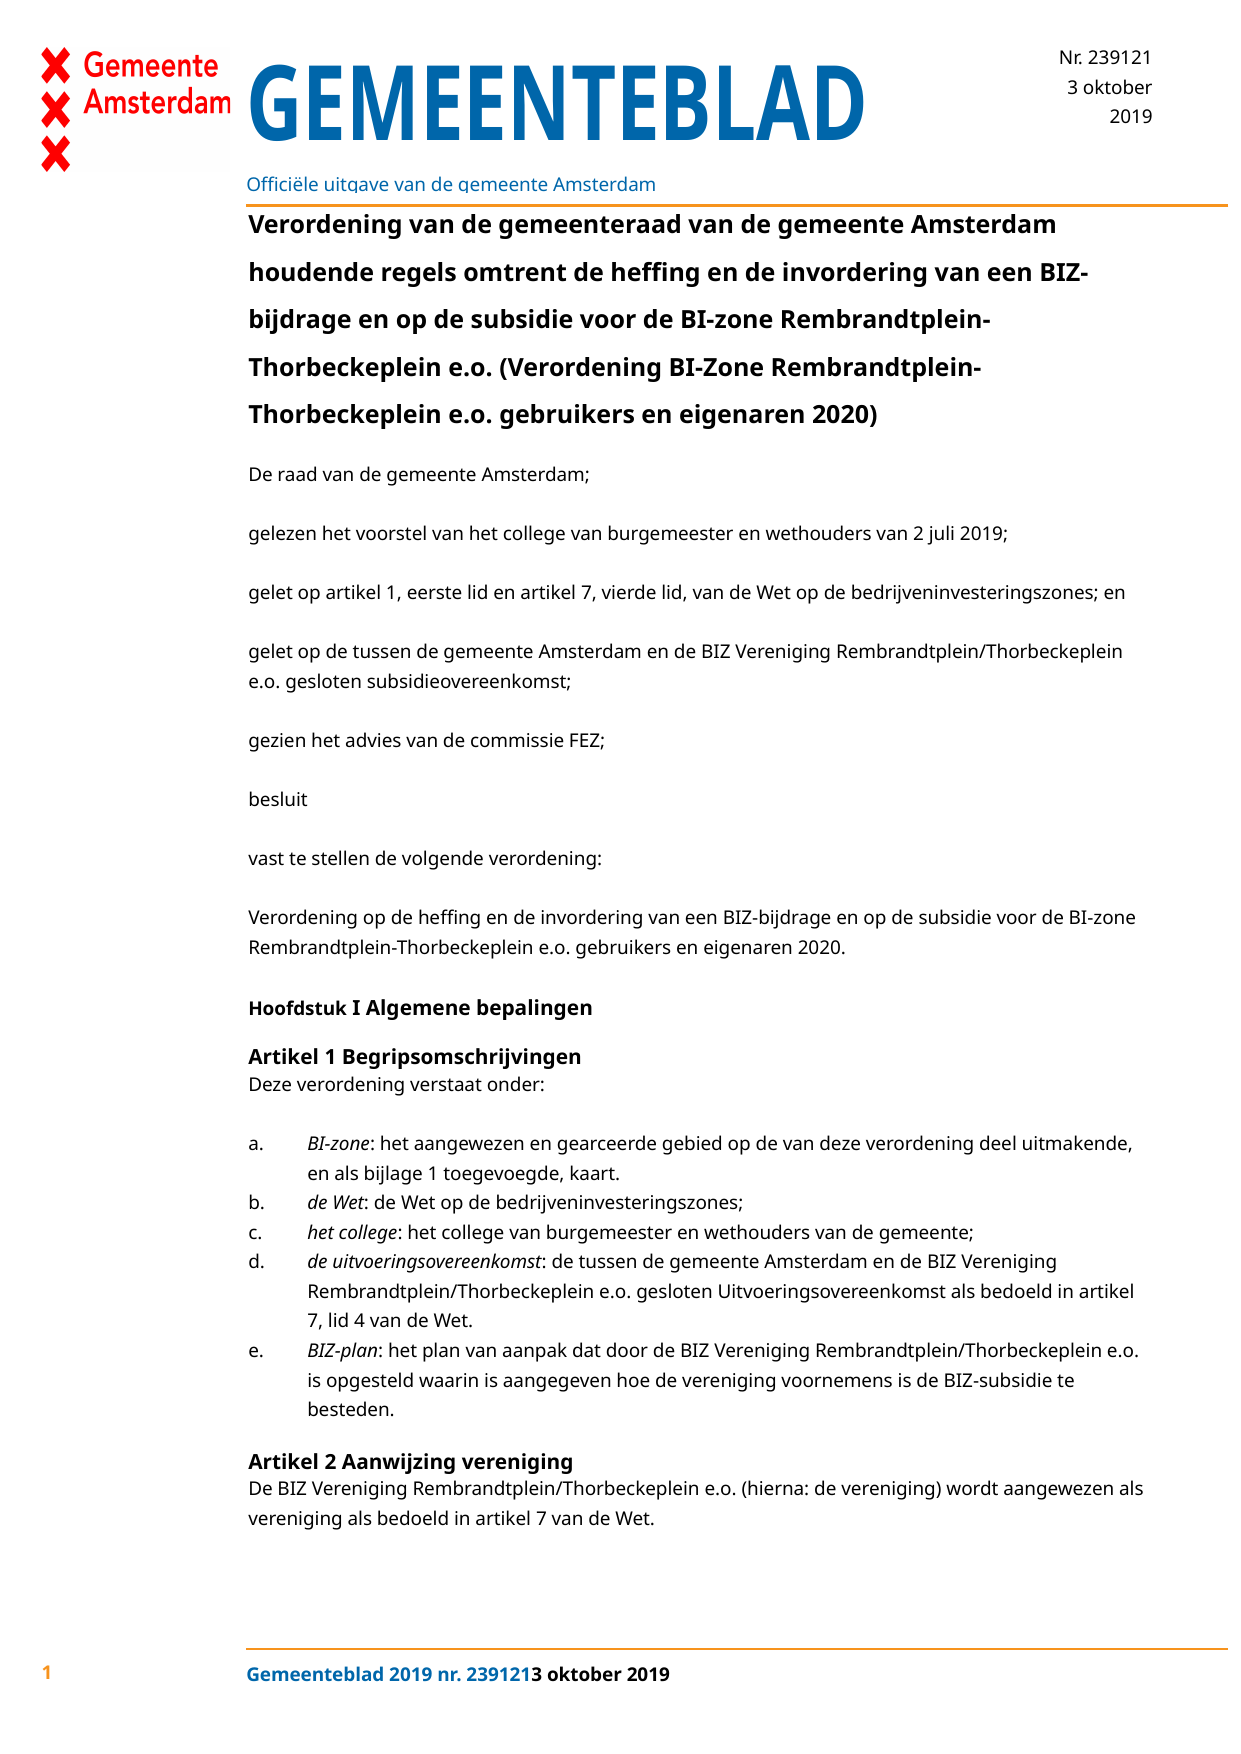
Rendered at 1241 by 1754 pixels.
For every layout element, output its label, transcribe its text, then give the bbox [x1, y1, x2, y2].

text Artikel 1 Begripsomschrijvingen [248, 1042, 1152, 1071]
text Verordening van de gemeenteraad van de gemeente Amsterdam houdende regels omtrent de heffing en de invordering van een BIZ-bijdrage en op de subsidie voor de BI-zone Rembrandtplein-Thorbeckeplein e.o. (Verordening BI-Zone Rembrandtplein-Thorbeckeplein e.o. gebruikers en eigenaren 2020) [248, 207, 1152, 431]
list BI-zone: het aangewezen en gearceerde gebied op de van deze verordening deel uitmakende, en als bijlage 1 toegevoegde, kaart. [248, 1130, 1152, 1185]
list de Wet: de Wet op de bedrijveninvesteringszones; [248, 1189, 1152, 1215]
text gelet op artikel 1, eerste lid en artikel 7, vierde lid, van de Wet op de bedrijveninvesteringszones; en [248, 579, 1152, 605]
text De raad van de gemeente Amsterdam; [248, 461, 1152, 486]
list BIZ-plan: het plan van aanpak dat door de BIZ Vereniging Rembrandtplein/Thorbeckeplein e.o. is opgesteld waarin is aangegeven hoe de vereniging voornemens is de BIZ-subsidie te besteden. [248, 1337, 1152, 1422]
text Hoofdstuk I Algemene bepalingen [248, 993, 1152, 1022]
text gezien het advies van de commissie FEZ; [248, 727, 1152, 753]
text besluit [248, 786, 1152, 812]
text De BIZ Vereniging Rembrandtplein/Thorbeckeplein e.o. (hierna: de vereniging) wordt aangewezen als vereniging als bedoeld in artikel 7 van de Wet. [248, 1475, 1152, 1531]
text vast te stellen de volgende verordening: [248, 845, 1152, 871]
text gelezen het voorstel van het college van burgemeester en wethouders van 2 juli 2019; [248, 520, 1152, 546]
text Artikel 2 Aanwijzing vereniging [248, 1447, 1152, 1475]
picture [41, 47, 231, 172]
text Verordening op de heffing en de invordering van een BIZ-bijdrage en op de subsidie voor de BI-zone Rembrandtplein-Thorbeckeplein e.o. gebruikers en eigenaren 2020. [248, 904, 1152, 960]
text Deze verordening verstaat onder: [248, 1071, 1152, 1097]
text gelet op de tussen de gemeente Amsterdam en de BIZ Vereniging Rembrandtplein/Thorbeckeplein e.o. gesloten subsidieovereenkomst; [248, 638, 1152, 693]
list de uitvoeringsovereenkomst: de tussen de gemeente Amsterdam en de BIZ Vereniging Rembrandtplein/Thorbeckeplein e.o. gesloten Uitvoeringsovereenkomst als bedoeld in artikel 7, lid 4 van de Wet. [248, 1248, 1152, 1333]
list het college: het college van burgemeester en wethouders van de gemeente; [248, 1219, 1152, 1244]
